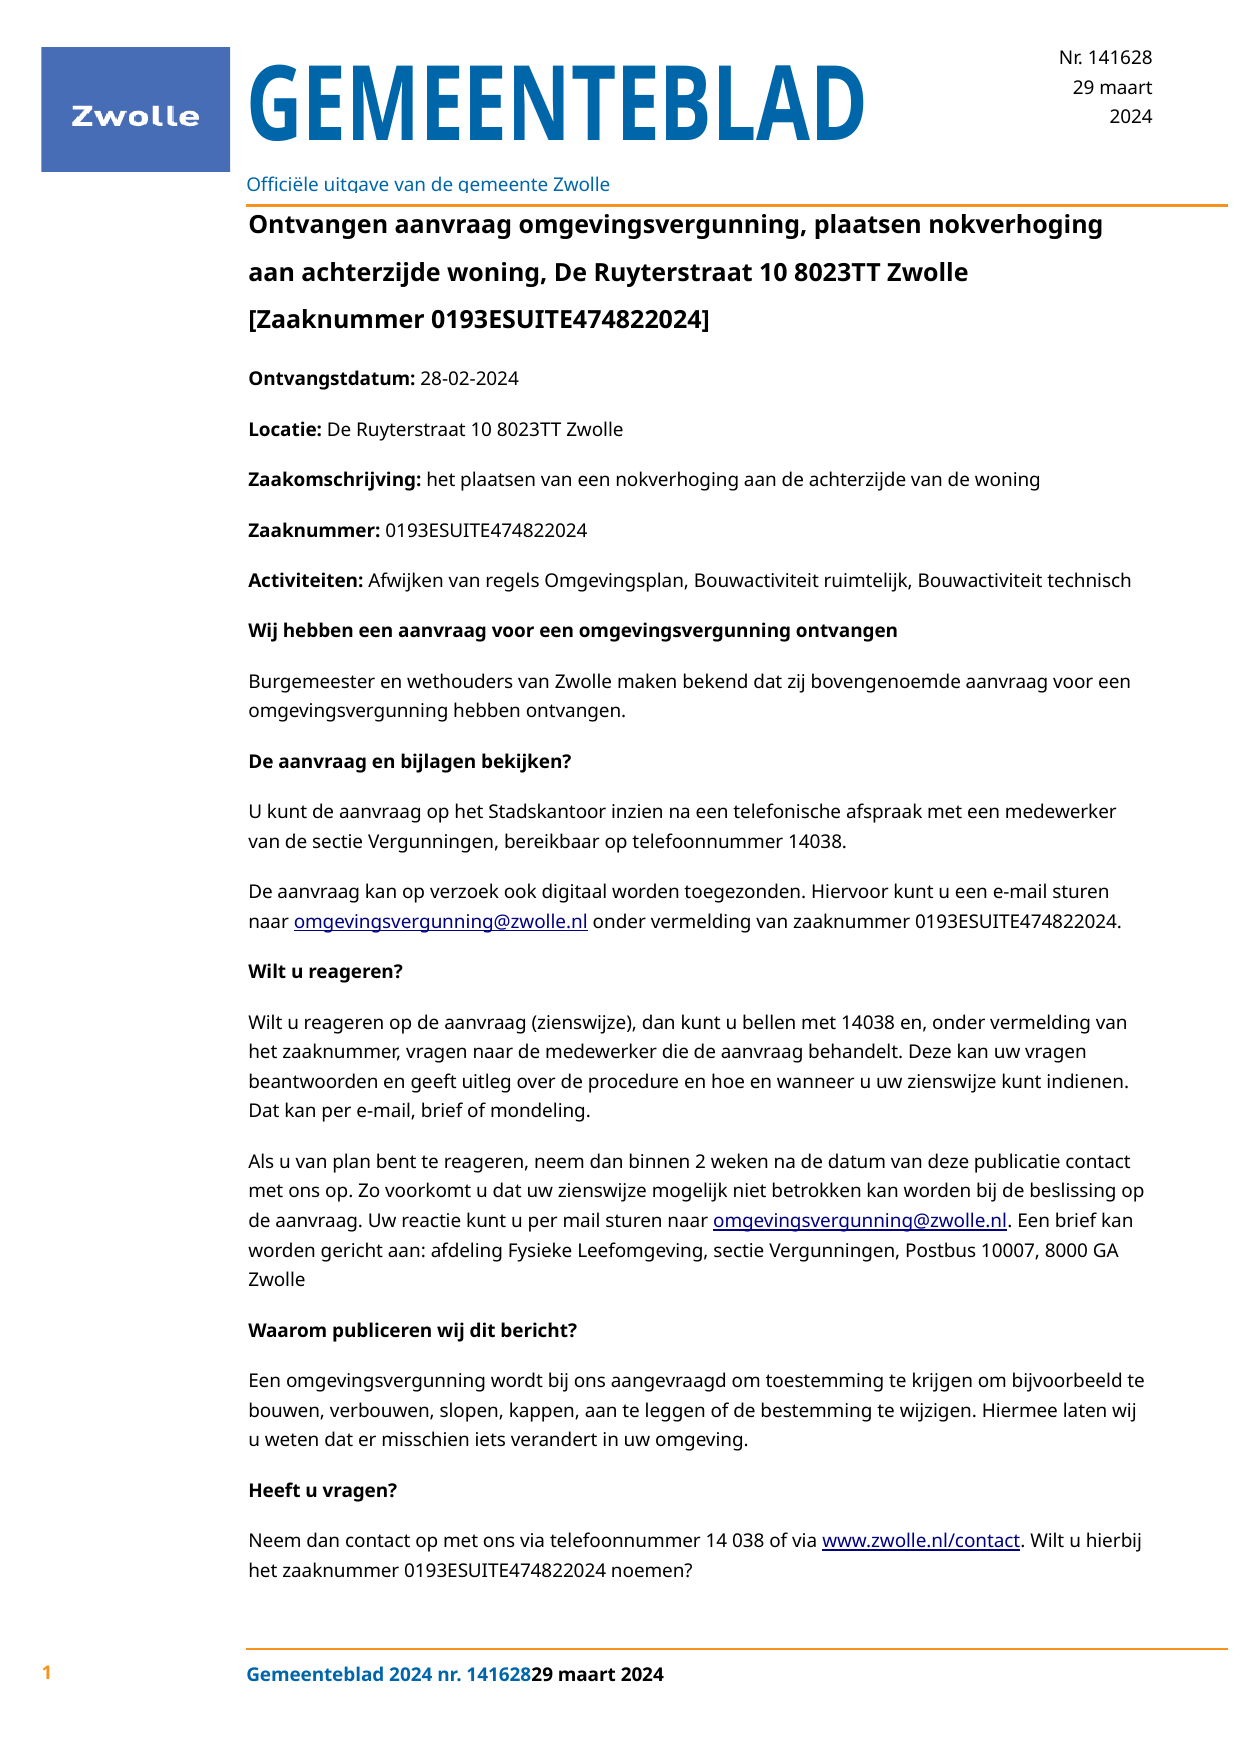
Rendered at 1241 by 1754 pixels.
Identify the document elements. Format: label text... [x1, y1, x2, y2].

text Waarom publiceren wij dit bericht? [248, 1317, 1152, 1342]
text Activiteiten: Afwijken van regels Omgevingsplan, Bouwactiviteit ruimtelijk, Bouwactiviteit technisch [248, 567, 1152, 593]
picture [41, 47, 231, 172]
text Heeft u vragen? [248, 1477, 1152, 1502]
text U kunt de aanvraag op het Stadskantoor inzien na een telefonische afspraak met een medewerker van de sectie Vergunningen, bereikbaar op telefoonnummer 14038. [248, 798, 1152, 854]
text Ontvangen aanvraag omgevingsvergunning, plaatsen nokverhoging aan achterzijde woning, De Ruyterstraat 10 8023TT Zwolle [Zaaknummer 0193ESUITE474822024] [248, 207, 1152, 336]
text Als u van plan bent te reageren, neem dan binnen 2 weken na de datum van deze publicatie contact met ons op. Zo voorkomt u dat uw zienswijze mogelijk niet betrokken kan worden bij de beslissing op de aanvraag. Uw reactie kunt u per mail sturen naar omgevingsvergunning@zwolle.nl. Een brief kan worden gericht aan: afdeling Fysieke Leefomgeving, sectie Vergunningen, Postbus 10007, 8000 GA Zwolle [248, 1148, 1152, 1292]
text Ontvangstdatum: 28-02-2024 [248, 366, 1152, 391]
text Wilt u reageren? [248, 958, 1152, 984]
text De aanvraag en bijlagen bekijken? [248, 748, 1152, 774]
text Zaakomschrijving: het plaatsen van een nokverhoging aan de achterzijde van de woning [248, 466, 1152, 492]
text De aanvraag kan op verzoek ook digitaal worden toegezonden. Hiervoor kunt u een e-mail sturen naar omgevingsvergunning@zwolle.nl onder vermelding van zaaknummer 0193ESUITE474822024. [248, 878, 1152, 934]
text Locatie: De Ruyterstraat 10 8023TT Zwolle [248, 416, 1152, 442]
text Een omgevingsvergunning wordt bij ons aangevraagd om toestemming te krijgen om bijvoorbeeld te bouwen, verbouwen, slopen, kappen, aan te leggen of de bestemming te wijzigen. Hiermee laten wij u weten dat er misschien iets verandert in uw omgeving. [248, 1367, 1152, 1452]
text Burgemeester en wethouders van Zwolle maken bekend dat zij bovengenoemde aanvraag voor een omgevingsvergunning hebben ontvangen. [248, 668, 1152, 723]
text Wilt u reageren op de aanvraag (zienswijze), dan kunt u bellen met 14038 en, onder vermelding van het zaaknummer, vragen naar de medewerker die de aanvraag behandelt. Deze kan uw vragen beantwoorden en geeft uitleg over de procedure en hoe en wanneer u uw zienswijze kunt indienen. Dat kan per e-mail, brief of mondeling. [248, 1009, 1152, 1123]
text Zaaknummer: 0193ESUITE474822024 [248, 517, 1152, 542]
text Wij hebben een aanvraag voor een omgevingsvergunning ontvangen [248, 618, 1152, 643]
text Neem dan contact op met ons via telefoonnummer 14 038 of via www.zwolle.nl/contact. Wilt u hierbij het zaaknummer 0193ESUITE474822024 noemen? [248, 1527, 1152, 1582]
